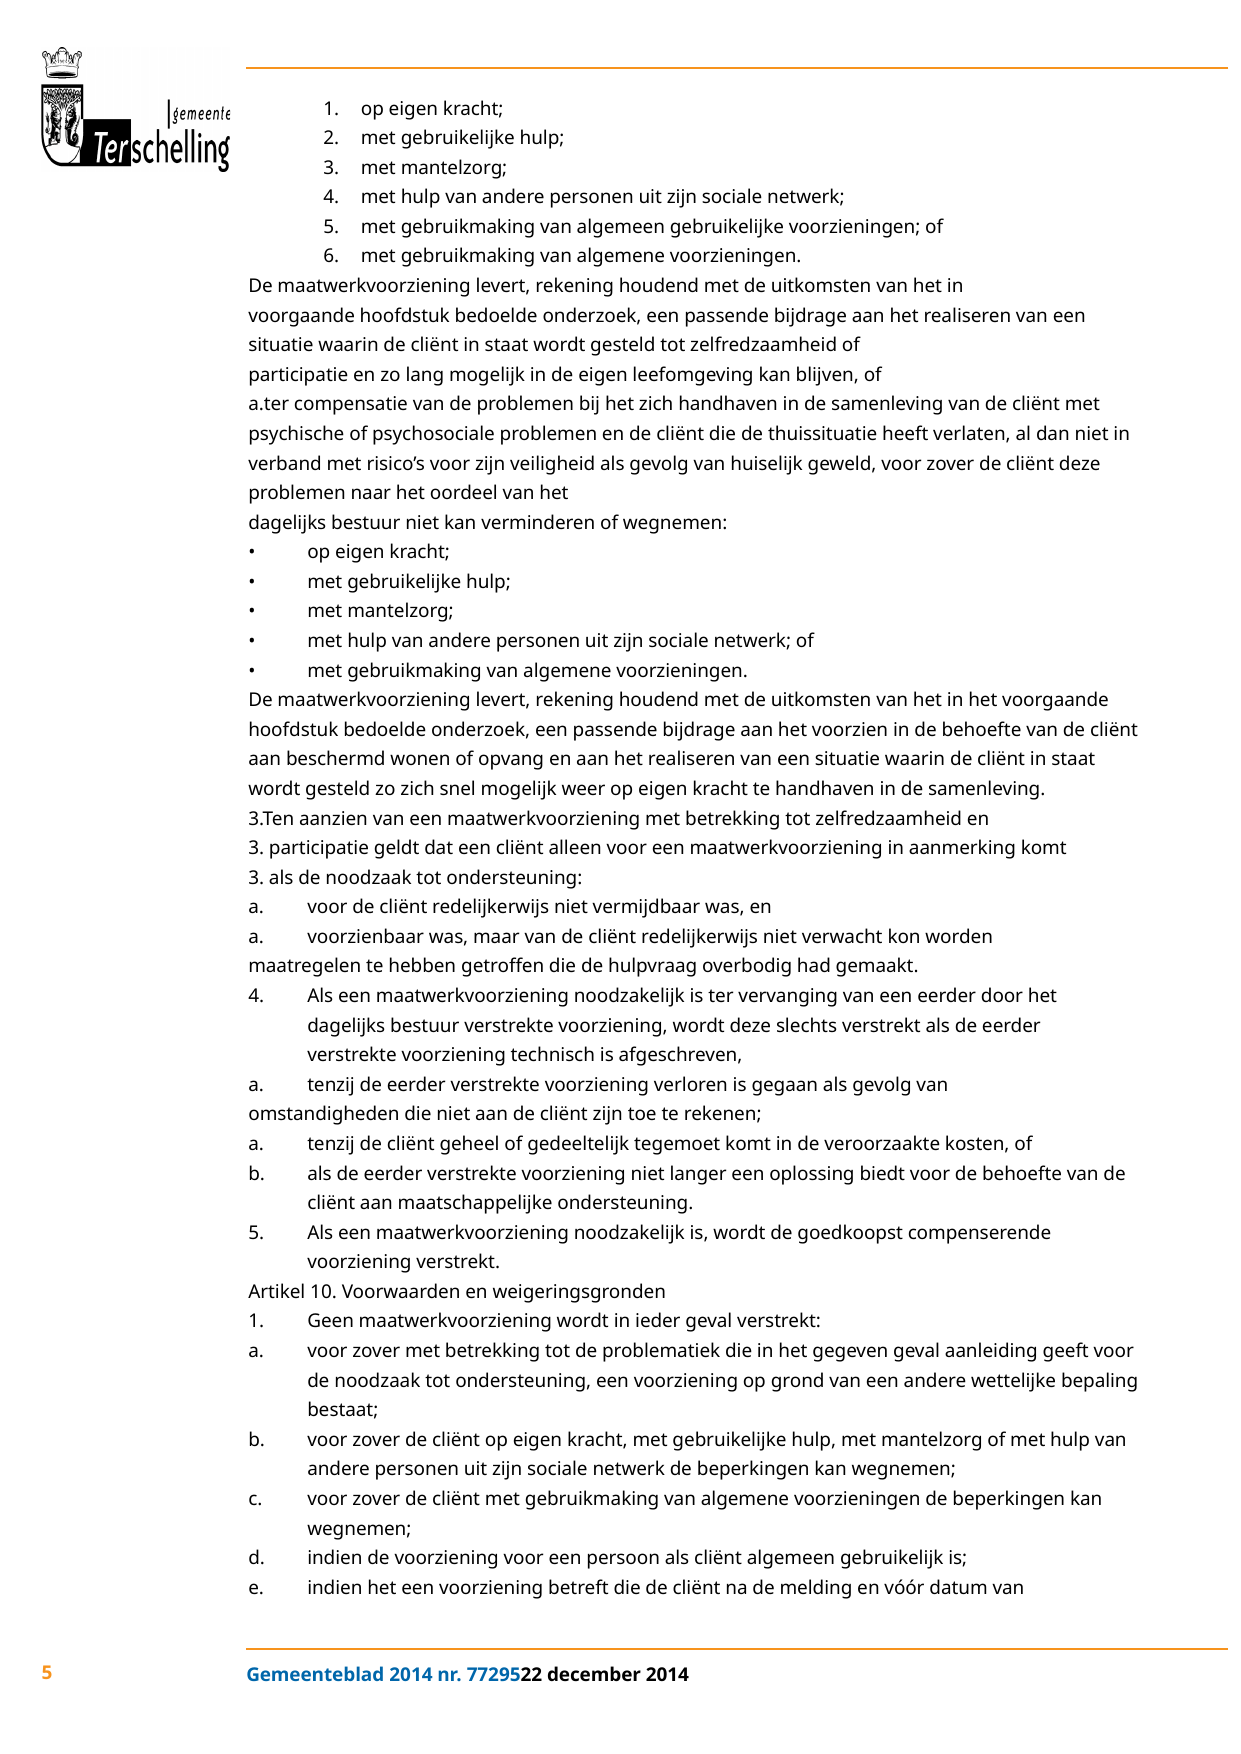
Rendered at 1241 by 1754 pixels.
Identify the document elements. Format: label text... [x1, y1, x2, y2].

list tenzij de eerder verstrekte voorziening verloren is gegaan als gevolg van [248, 1071, 1152, 1097]
list met gebruikmaking van algemene voorzieningen. [248, 657, 1152, 683]
list verstrekte voorziening technisch is afgeschreven, [248, 1041, 1152, 1067]
text omstandigheden die niet aan de cliënt zijn toe te rekenen; [248, 1101, 1152, 1126]
text participatie en zo lang mogelijk in de eigen leefomgeving kan blijven, of [248, 361, 1152, 387]
list met mantelzorg; [323, 154, 1152, 180]
text 3. participatie geldt dat een cliënt alleen voor een maatwerkvoorziening in aanmerking komt [248, 834, 1152, 860]
list met gebruikelijke hulp; [248, 568, 1152, 594]
list dagelijks bestuur verstrekte voorziening, wordt deze slechts verstrekt als de eerder [248, 1012, 1152, 1038]
list met gebruikmaking van algemene voorzieningen. [323, 243, 1152, 268]
list indien het een voorziening betreft die de cliënt na de melding en vóór datum van [248, 1574, 1152, 1600]
list met gebruikmaking van algemeen gebruikelijke voorzieningen; of [323, 213, 1152, 239]
list met gebruikelijke hulp; [323, 124, 1152, 150]
list tenzij de cliënt geheel of gedeeltelijk tegemoet komt in de veroorzaakte kosten, of [248, 1130, 1152, 1156]
list Als een maatwerkvoorziening noodzakelijk is ter vervanging van een eerder door het [248, 982, 1152, 1008]
list voor zover met betrekking tot de problematiek die in het gegeven geval aanleiding geeft voor de noodzaak tot ondersteuning, een voorziening op grond van een andere wettelijke bepaling bestaat; [248, 1337, 1152, 1422]
text De maatwerkvoorziening levert, rekening houdend met de uitkomsten van het in [248, 272, 1152, 298]
list voorziening verstrekt. [248, 1248, 1152, 1274]
list voor de cliënt redelijkerwijs niet vermijdbaar was, en [248, 893, 1152, 919]
list Als een maatwerkvoorziening noodzakelijk is, wordt de goedkoopst compenserende [248, 1219, 1152, 1245]
list voorzienbaar was, maar van de cliënt redelijkerwijs niet verwacht kon worden [248, 923, 1152, 949]
text a.ter compensatie van de problemen bij het zich handhaven in de samenleving van de cliënt met psychische of psychosociale problemen en de cliënt die de thuissituatie heeft verlaten, al dan niet in verband met risico’s voor zijn veiligheid als gevolg van huiselijk geweld, voor zover de cliënt deze problemen naar het oordeel van het [248, 391, 1152, 505]
text Artikel 10. Voorwaarden en weigeringsgronden [248, 1278, 1152, 1304]
text 3.Ten aanzien van een maatwerkvoorziening met betrekking tot zelfredzaamheid en [248, 805, 1152, 831]
list op eigen kracht; [248, 538, 1152, 564]
text maatregelen te hebben getroffen die de hulpvraag overbodig had gemaakt. [248, 953, 1152, 978]
list met hulp van andere personen uit zijn sociale netwerk; [323, 183, 1152, 209]
list op eigen kracht; [323, 95, 1152, 121]
list met hulp van andere personen uit zijn sociale netwerk; of [248, 627, 1152, 653]
list met mantelzorg; [248, 598, 1152, 623]
list als de eerder verstrekte voorziening niet langer een oplossing biedt voor de behoefte van de cliënt aan maatschappelijke ondersteuning. [248, 1160, 1152, 1215]
list voor zover de cliënt met gebruikmaking van algemene voorzieningen de beperkingen kan wegnemen; [248, 1485, 1152, 1541]
text dagelijks bestuur niet kan verminderen of wegnemen: [248, 509, 1152, 535]
text 3. als de noodzaak tot ondersteuning: [248, 864, 1152, 890]
text De maatwerkvoorziening levert, rekening houdend met de uitkomsten van het in het voorgaande hoofdstuk bedoelde onderzoek, een passende bijdrage aan het voorzien in de behoefte van de cliënt aan beschermd wonen of opvang en aan het realiseren van een situatie waarin de cliënt in staat wordt gesteld zo zich snel mogelijk weer op eigen kracht te handhaven in de samenleving. [248, 686, 1152, 801]
list Geen maatwerkvoorziening wordt in ieder geval verstrekt: [248, 1308, 1152, 1333]
text voorgaande hoofdstuk bedoelde onderzoek, een passende bijdrage aan het realiseren van een situatie waarin de cliënt in staat wordt gesteld tot zelfredzaamheid of [248, 302, 1152, 357]
picture [41, 47, 231, 172]
list indien de voorziening voor een persoon als cliënt algemeen gebruikelijk is; [248, 1544, 1152, 1570]
list voor zover de cliënt op eigen kracht, met gebruikelijke hulp, met mantelzorg of met hulp van andere personen uit zijn sociale netwerk de beperkingen kan wegnemen; [248, 1426, 1152, 1481]
